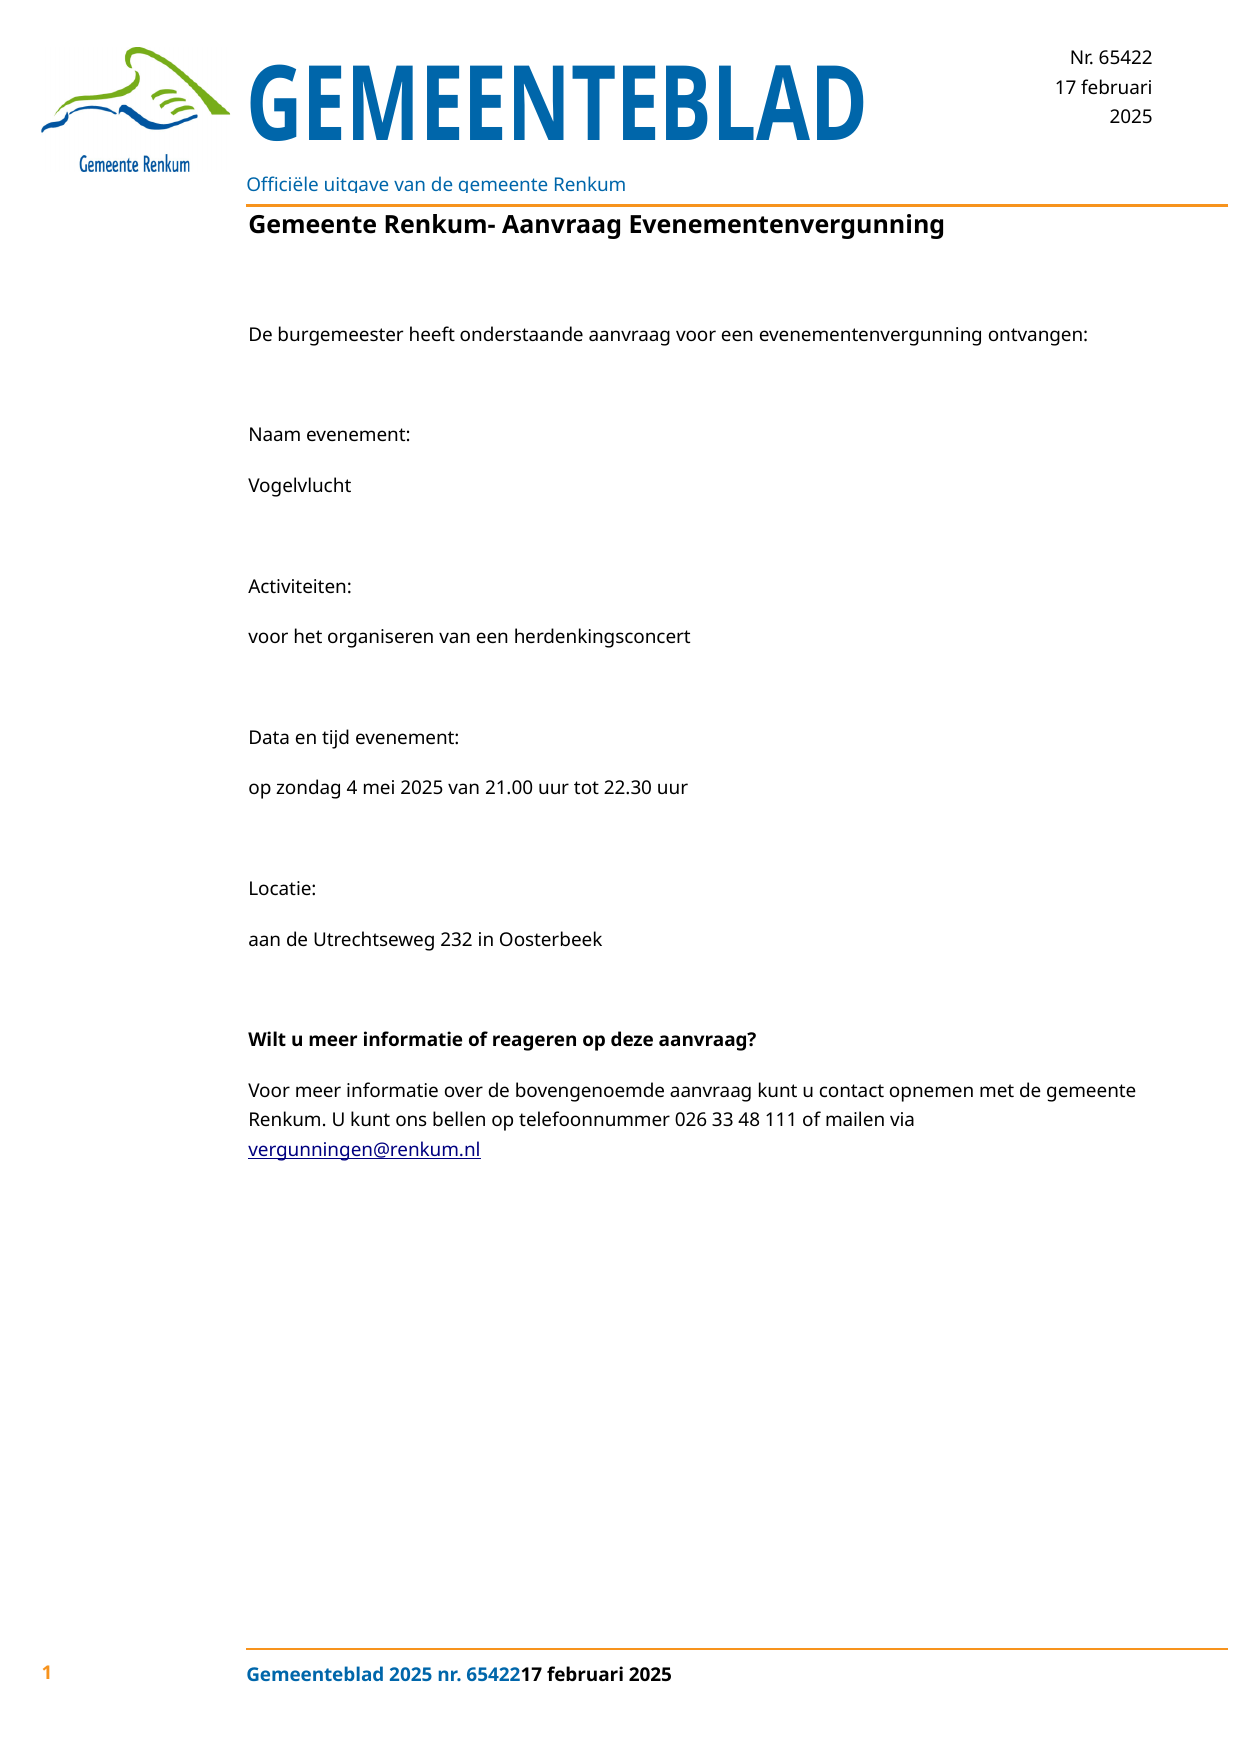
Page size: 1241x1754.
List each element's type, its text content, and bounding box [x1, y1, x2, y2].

text voor het organiseren van een herdenkingsconcert [248, 623, 1152, 649]
text aan de Utrechtseweg 232 in Oosterbeek [248, 926, 1152, 951]
text Wilt u meer informatie of reageren op deze aanvraag? [248, 1027, 1152, 1052]
text Gemeente Renkum- Aanvraag Evenementenvergunning [248, 207, 1152, 241]
text Voor meer informatie over de bovengenoemde aanvraag kunt u contact opnemen met de gemeente Renkum. U kunt ons bellen op telefoonnummer 026 33 48 111 of mailen via vergunningen@renkum.nl [248, 1077, 1152, 1162]
picture [41, 47, 231, 172]
text op zondag 4 mei 2025 van 21.00 uur tot 22.30 uur [248, 774, 1152, 800]
text Naam evenement: [248, 422, 1152, 447]
text Locatie: [248, 875, 1152, 901]
text Data en tijd evenement: [248, 724, 1152, 750]
text De burgemeester heeft onderstaande aanvraag voor een evenementenvergunning ontvangen: [248, 321, 1152, 346]
text Activiteiten: [248, 573, 1152, 598]
text Vogelvlucht [248, 472, 1152, 498]
